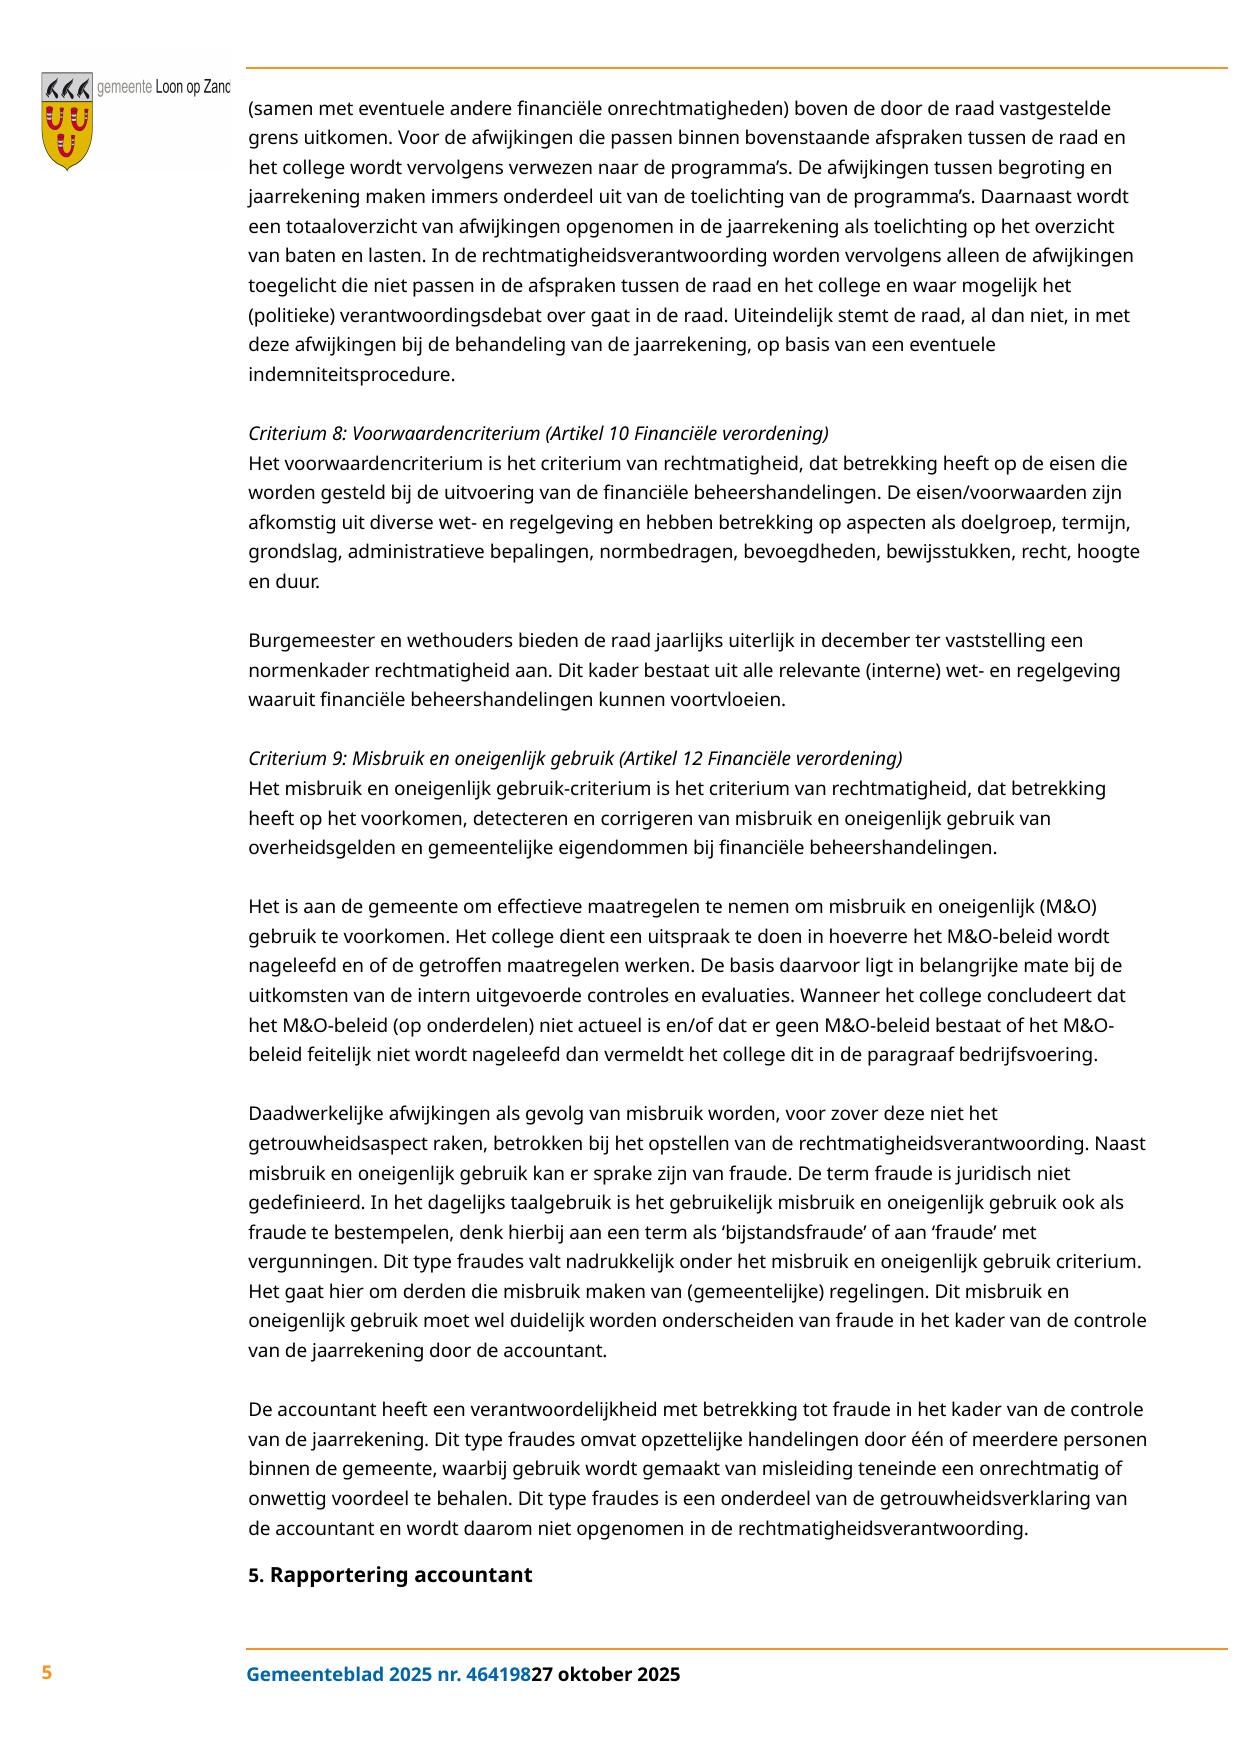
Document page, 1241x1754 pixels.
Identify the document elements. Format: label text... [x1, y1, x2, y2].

text (samen met eventuele andere financiële onrechtmatigheden) boven de door de raad vastgestelde grens uitkomen. Voor de afwijkingen die passen binnen bovenstaande afspraken tussen de raad en het college wordt vervolgens verwezen naar de programma’s. De afwijkingen tussen begroting en jaarrekening maken immers onderdeel uit van de toelichting van de programma’s. Daarnaast wordt een totaaloverzicht van afwijkingen opgenomen in de jaarrekening als toelichting op het overzicht van baten en lasten. In de rechtmatigheidsverantwoording worden vervolgens alleen de afwijkingen toegelicht die niet passen in de afspraken tussen de raad en het college en waar mogelijk het (politieke) verantwoordingsdebat over gaat in de raad. Uiteindelijk stemt de raad, al dan niet, in met deze afwijkingen bij de behandeling van de jaarrekening, op basis van een eventuele indemniteitsprocedure. [248, 95, 1152, 387]
text Criterium 8: Voorwaardencriterium (Artikel 10 Financiële verordening) [248, 420, 1152, 446]
text Daadwerkelijke afwijkingen als gevolg van misbruik worden, voor zover deze niet het getrouwheidsaspect raken, betrokken bij het opstellen van de rechtmatigheidsverantwoording. Naast misbruik en oneigenlijk gebruik kan er sprake zijn van fraude. De term fraude is juridisch niet gedefinieerd. In het dagelijks taalgebruik is het gebruikelijk misbruik en oneigenlijk gebruik ook als fraude te bestempelen, denk hierbij aan een term als ‘bijstandsfraude’ of aan ‘fraude’ met vergunningen. Dit type fraudes valt nadrukkelijk onder het misbruik en oneigenlijk gebruik criterium. Het gaat hier om derden die misbruik maken van (gemeentelijke) regelingen. Dit misbruik en oneigenlijk gebruik moet wel duidelijk worden onderscheiden van fraude in het kader van de controle van de jaarrekening door de accountant. [248, 1101, 1152, 1363]
text Het is aan de gemeente om effectieve maatregelen te nemen om misbruik en oneigenlijk (M&O) gebruik te voorkomen. Het college dient een uitspraak te doen in hoeverre het M&O-beleid wordt nageleefd en of de getroffen maatregelen werken. De basis daarvoor ligt in belangrijke mate bij de uitkomsten van de intern uitgevoerde controles en evaluaties. Wanneer het college concludeert dat het M&O-beleid (op onderdelen) niet actueel is en/of dat er geen M&O-beleid bestaat of het M&O-beleid feitelijk niet wordt nageleefd dan vermeldt het college dit in de paragraaf bedrijfsvoering. [248, 893, 1152, 1067]
text Burgemeester en wethouders bieden de raad jaarlijks uiterlijk in december ter vaststelling een normenkader rechtmatigheid aan. Dit kader bestaat uit alle relevante (interne) wet- en regelgeving waaruit financiële beheershandelingen kunnen voortvloeien. [248, 627, 1152, 712]
text Het voorwaardencriterium is het criterium van rechtmatigheid, dat betrekking heeft op de eisen die worden gesteld bij de uitvoering van de financiële beheershandelingen. De eisen/voorwaarden zijn afkomstig uit diverse wet- en regelgeving en hebben betrekking op aspecten als doelgroep, termijn, grondslag, administratieve bepalingen, normbedragen, bevoegdheden, bewijsstukken, recht, hoogte en duur. [248, 450, 1152, 594]
text Het misbruik en oneigenlijk gebruik-criterium is het criterium van rechtmatigheid, dat betrekking heeft op het voorkomen, detecteren en corrigeren van misbruik en oneigenlijk gebruik van overheidsgelden en gemeentelijke eigendommen bij financiële beheershandelingen. [248, 775, 1152, 860]
text De accountant heeft een verantwoordelijkheid met betrekking tot fraude in het kader van de controle van de jaarrekening. Dit type fraudes omvat opzettelijke handelingen door één of meerdere personen binnen de gemeente, waarbij gebruik wordt gemaakt van misleiding teneinde een onrechtmatig of onwettig voordeel te behalen. Dit type fraudes is een onderdeel van de getrouwheidsverklaring van de accountant en wordt daarom niet opgenomen in de rechtmatigheidsverantwoording. [248, 1396, 1152, 1541]
text 5. Rapportering accountant [248, 1560, 1152, 1589]
text Criterium 9: Misbruik en oneigenlijk gebruik (Artikel 12 Financiële verordening) [248, 746, 1152, 771]
picture [41, 47, 231, 172]
